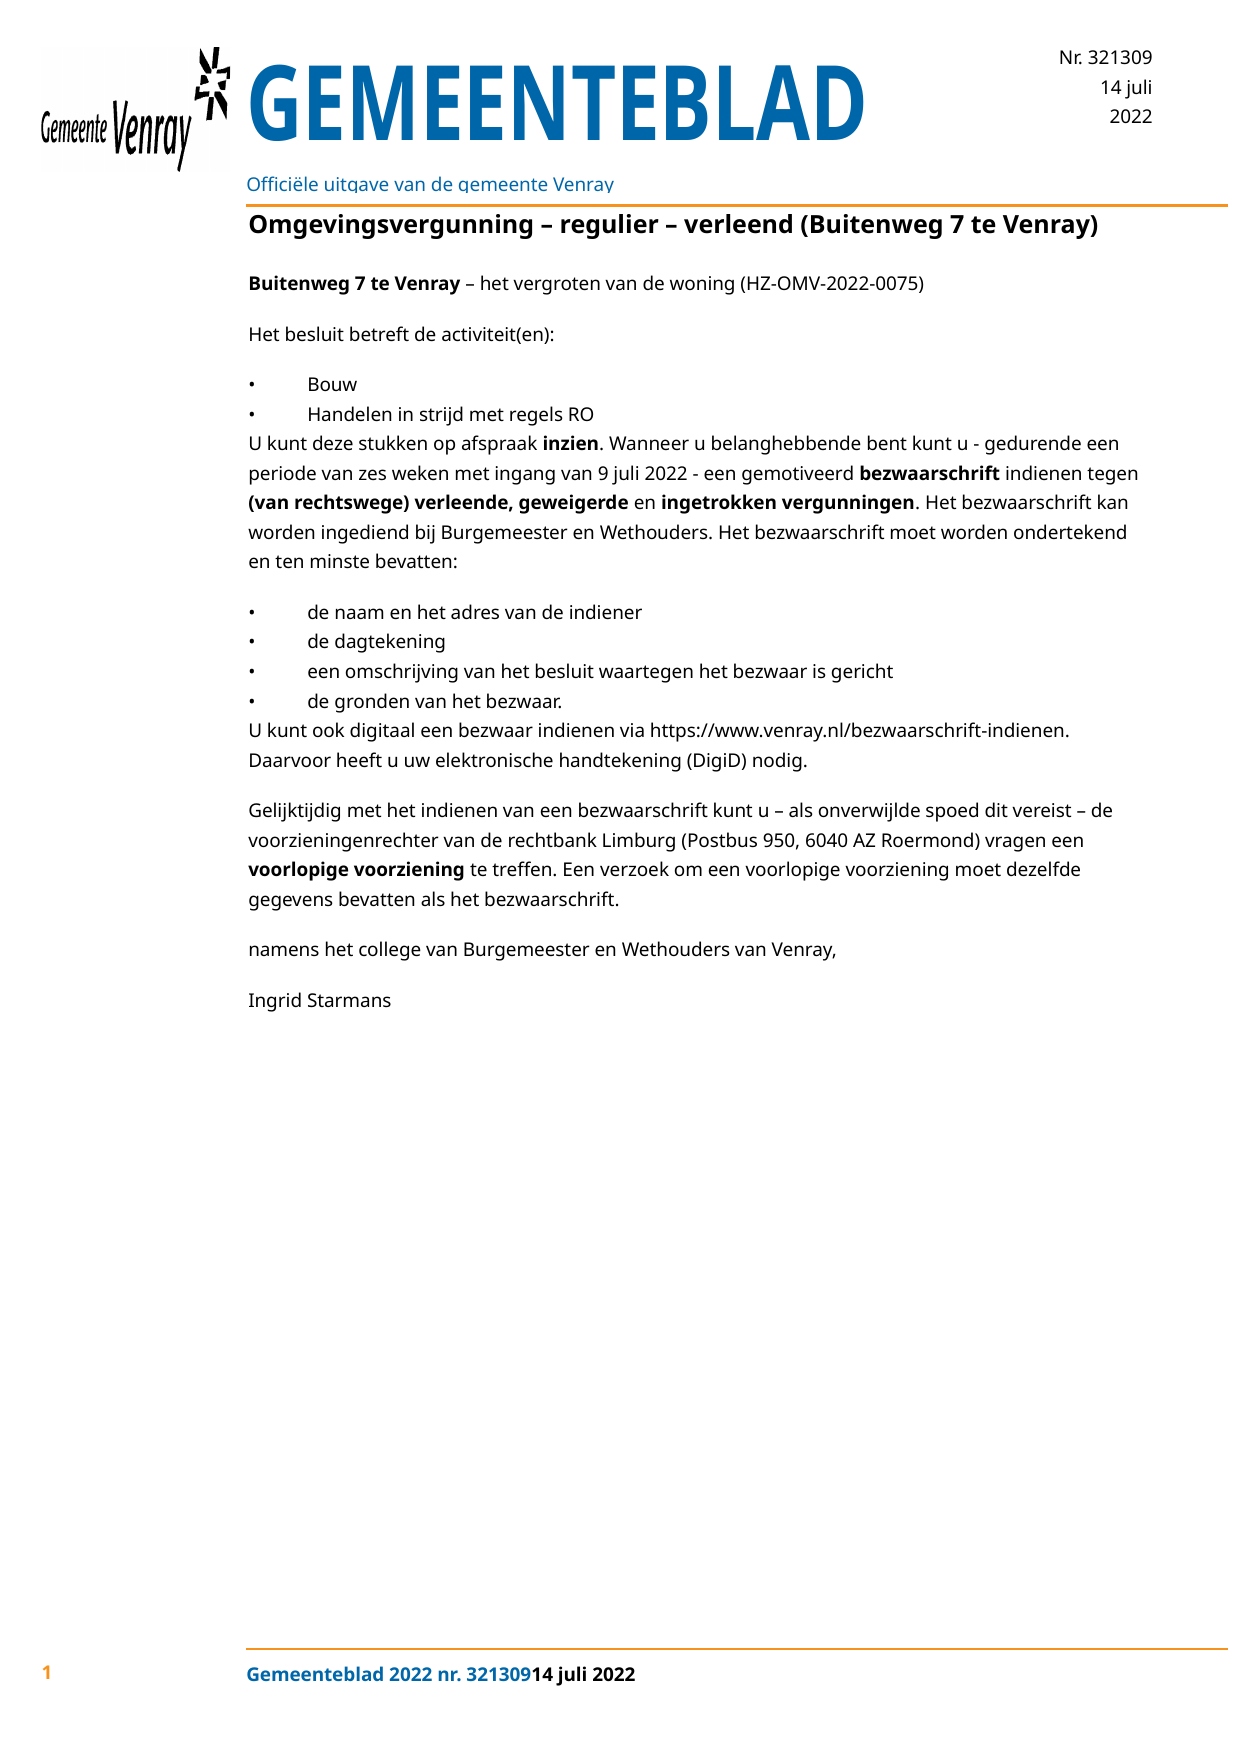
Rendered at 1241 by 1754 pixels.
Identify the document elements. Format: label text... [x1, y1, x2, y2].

text Buitenweg 7 te Venray – het vergroten van de woning (HZ-OMV-2022-0075) [248, 270, 1152, 296]
text Het besluit betreft de activiteit(en): [248, 321, 1152, 346]
list een omschrijving van het besluit waartegen het bezwaar is gericht [248, 658, 1152, 684]
list de gronden van het bezwaar. [248, 688, 1152, 713]
list Bouw [248, 371, 1152, 397]
list Handelen in strijd met regels RO [248, 401, 1152, 426]
picture [41, 47, 231, 172]
text Ingrid Starmans [248, 987, 1152, 1013]
text namens het college van Burgemeester en Wethouders van Venray, [248, 937, 1152, 962]
text Gelijktijdig met het indienen van een bezwaarschrift kunt u – als onverwijlde spoed dit vereist – de voorzieningenrechter van de rechtbank Limburg (Postbus 950, 6040 AZ Roermond) vragen een voorlopige voorziening te treffen. Een verzoek om een voorlopige voorziening moet dezelfde gegevens bevatten als het bezwaarschrift. [248, 797, 1152, 912]
list de dagtekening [248, 629, 1152, 654]
text Omgevingsvergunning – regulier – verleend (Buitenweg 7 te Venray) [248, 207, 1152, 241]
list de naam en het adres van de indiener [248, 599, 1152, 625]
text U kunt deze stukken op afspraak inzien. Wanneer u belanghebbende bent kunt u - gedurende een periode van zes weken met ingang van 9 juli 2022 - een gemotiveerd bezwaarschrift indienen tegen (van rechtswege) verleende, geweigerde en ingetrokken vergunningen. Het bezwaarschrift kan worden ingediend bij Burgemeester en Wethouders. Het bezwaarschrift moet worden ondertekend en ten minste bevatten: [248, 430, 1152, 574]
text U kunt ook digitaal een bezwaar indienen via https://www.venray.nl/bezwaarschrift-indienen. Daarvoor heeft u uw elektronische handtekening (DigiD) nodig. [248, 717, 1152, 773]
